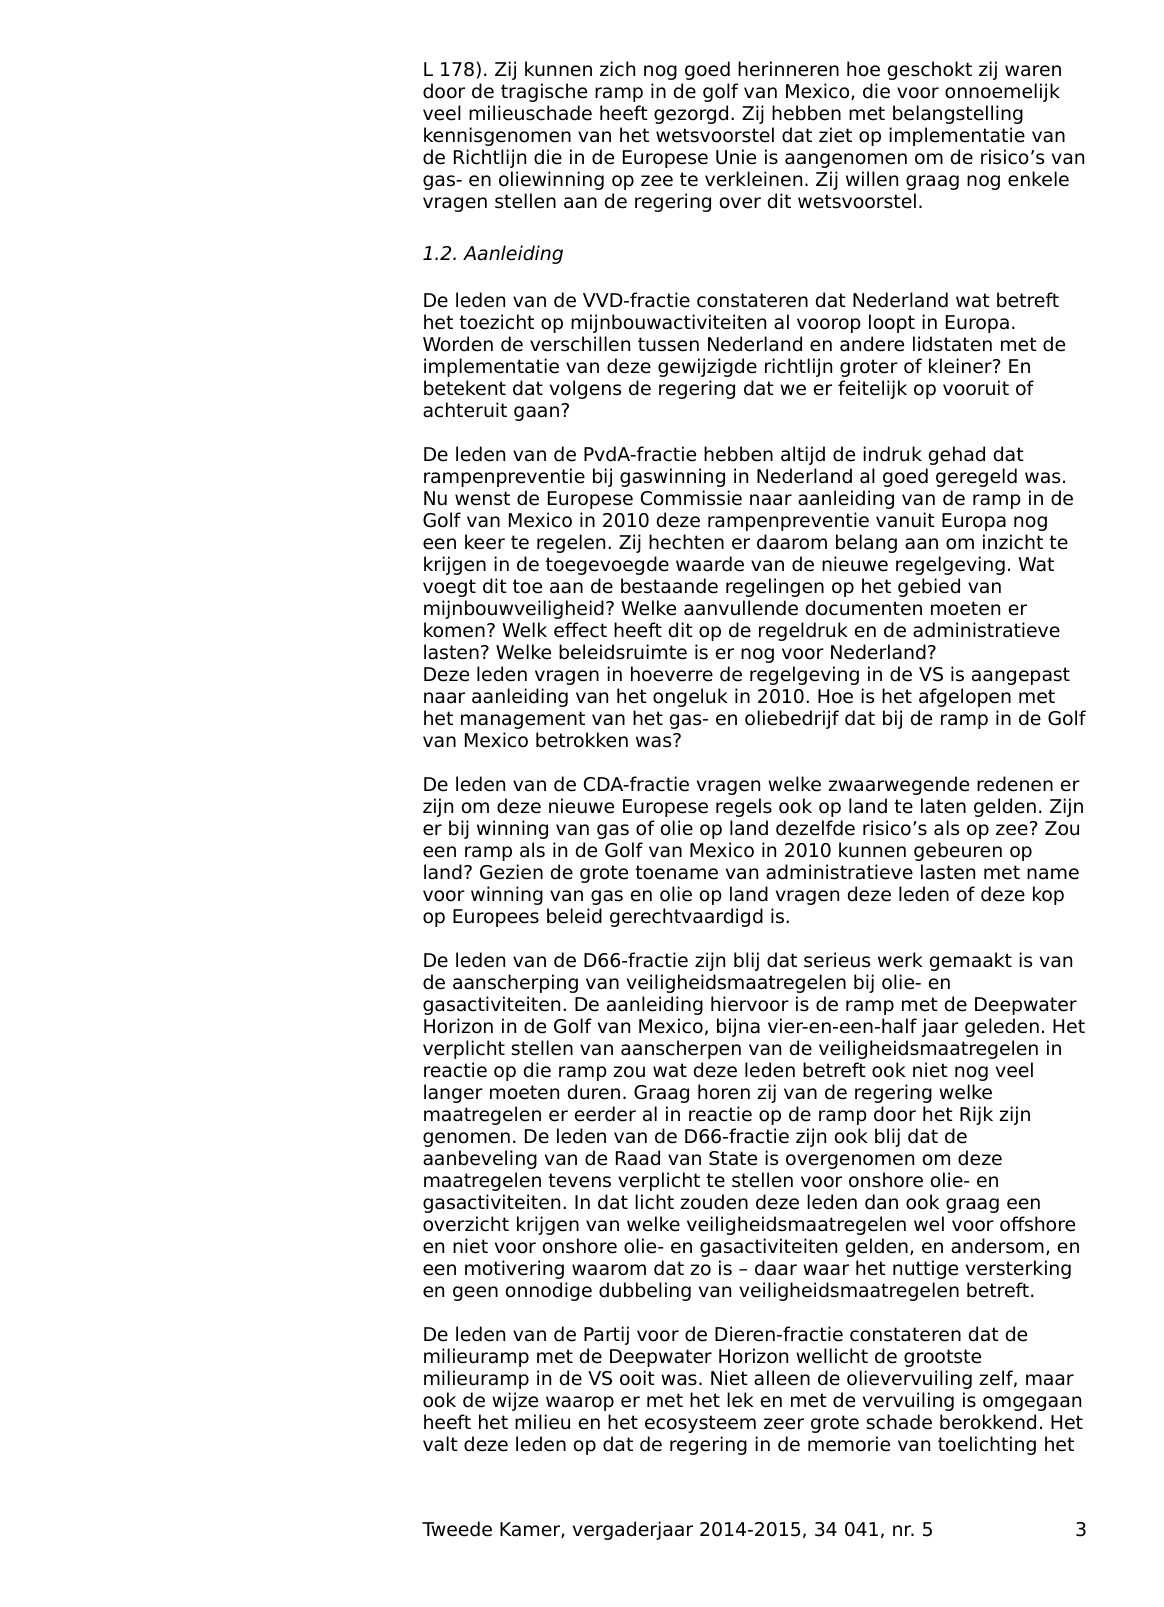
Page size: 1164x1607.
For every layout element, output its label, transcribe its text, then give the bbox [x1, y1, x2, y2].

subtitle 1.2. Aanleiding [422, 243, 1087, 265]
text De leden van de D66-fractie zijn blij dat serieus werk gemaakt is van de aanscherping van veiligheidsmaatregelen bij olie- en gasactiviteiten. De aanleiding hiervoor is de ramp met de Deepwater Horizon in de Golf van Mexico, bijna vier-en-een-half jaar geleden. Het verplicht stellen van aanscherpen van de veiligheidsmaatregelen in reactie op die ramp zou wat deze leden betreft ook niet nog veel langer moeten duren. Graag horen zij van de regering welke maatregelen er eerder al in reactie op de ramp door het Rijk zijn genomen. De leden van de D66-fractie zijn ook blij dat de aanbeveling van de Raad van State is overgenomen om deze maatregelen tevens verplicht te stellen voor onshore olie- en gasactiviteiten. In dat licht zouden deze leden dan ook graag een overzicht krijgen van welke veiligheidsmaatregelen wel voor offshore en niet voor onshore olie- en gasactiviteiten gelden, en andersom, en een motivering waarom dat zo is – daar waar het nuttige versterking en geen onnodige dubbeling van veiligheidsmaatregelen betreft. [422, 950, 1087, 1302]
text De leden van de VVD-fractie constateren dat Nederland wat betreft het toezicht op mijnbouwactiviteiten al voorop loopt in Europa. Worden de verschillen tussen Nederland en andere lidstaten met de implementatie van deze gewijzigde richtlijn groter of kleiner? En betekent dat volgens de regering dat we er feitelijk op vooruit of achteruit gaan? [422, 290, 1087, 422]
text De leden van de Partij voor de Dieren-fractie constateren dat de milieuramp met de Deepwater Horizon wellicht de grootste milieuramp in de VS ooit was. Niet alleen de olievervuiling zelf, maar ook de wijze waarop er met het lek en met de vervuiling is omgegaan heeft het milieu en het ecosysteem zeer grote schade berokkend. Het valt deze leden op dat de regering in de memorie van toelichting het [422, 1324, 1087, 1456]
text De leden van de CDA-fractie vragen welke zwaarwegende redenen er zijn om deze nieuwe Europese regels ook op land te laten gelden. Zijn er bij winning van gas of olie op land dezelfde risico’s als op zee? Zou een ramp als in de Golf van Mexico in 2010 kunnen gebeuren op land? Gezien de grote toename van administratieve lasten met name voor winning van gas en olie op land vragen deze leden of deze kop op Europees beleid gerechtvaardigd is. [422, 774, 1087, 928]
text Deze leden vragen in hoeverre de regelgeving in de VS is aangepast naar aanleiding van het ongeluk in 2010. Hoe is het afgelopen met het management van het gas- en oliebedrijf dat bij de ramp in de Golf van Mexico betrokken was? [422, 664, 1087, 752]
text De leden van de PvdA-fractie hebben altijd de indruk gehad dat rampenpreventie bij gaswinning in Nederland al goed geregeld was. Nu wenst de Europese Commissie naar aanleiding van de ramp in de Golf van Mexico in 2010 deze rampenpreventie vanuit Europa nog een keer te regelen. Zij hechten er daarom belang aan om inzicht te krijgen in de toegevoegde waarde van de nieuwe regelgeving. Wat voegt dit toe aan de bestaande regelingen op het gebied van mijnbouwveiligheid? Welke aanvullende documenten moeten er komen? Welk effect heeft dit op de regeldruk en de administratieve lasten? Welke beleidsruimte is er nog voor Nederland? [422, 444, 1087, 664]
text L 178). Zij kunnen zich nog goed herinneren hoe geschokt zij waren door de tragische ramp in de golf van Mexico, die voor onnoemelijk veel milieuschade heeft gezorgd. Zij hebben met belangstelling kennisgenomen van het wetsvoorstel dat ziet op implementatie van de Richtlijn die in de Europese Unie is aangenomen om de risico’s van gas- en oliewinning op zee te verkleinen. Zij willen graag nog enkele vragen stellen aan de regering over dit wetsvoorstel. [422, 59, 1087, 213]
